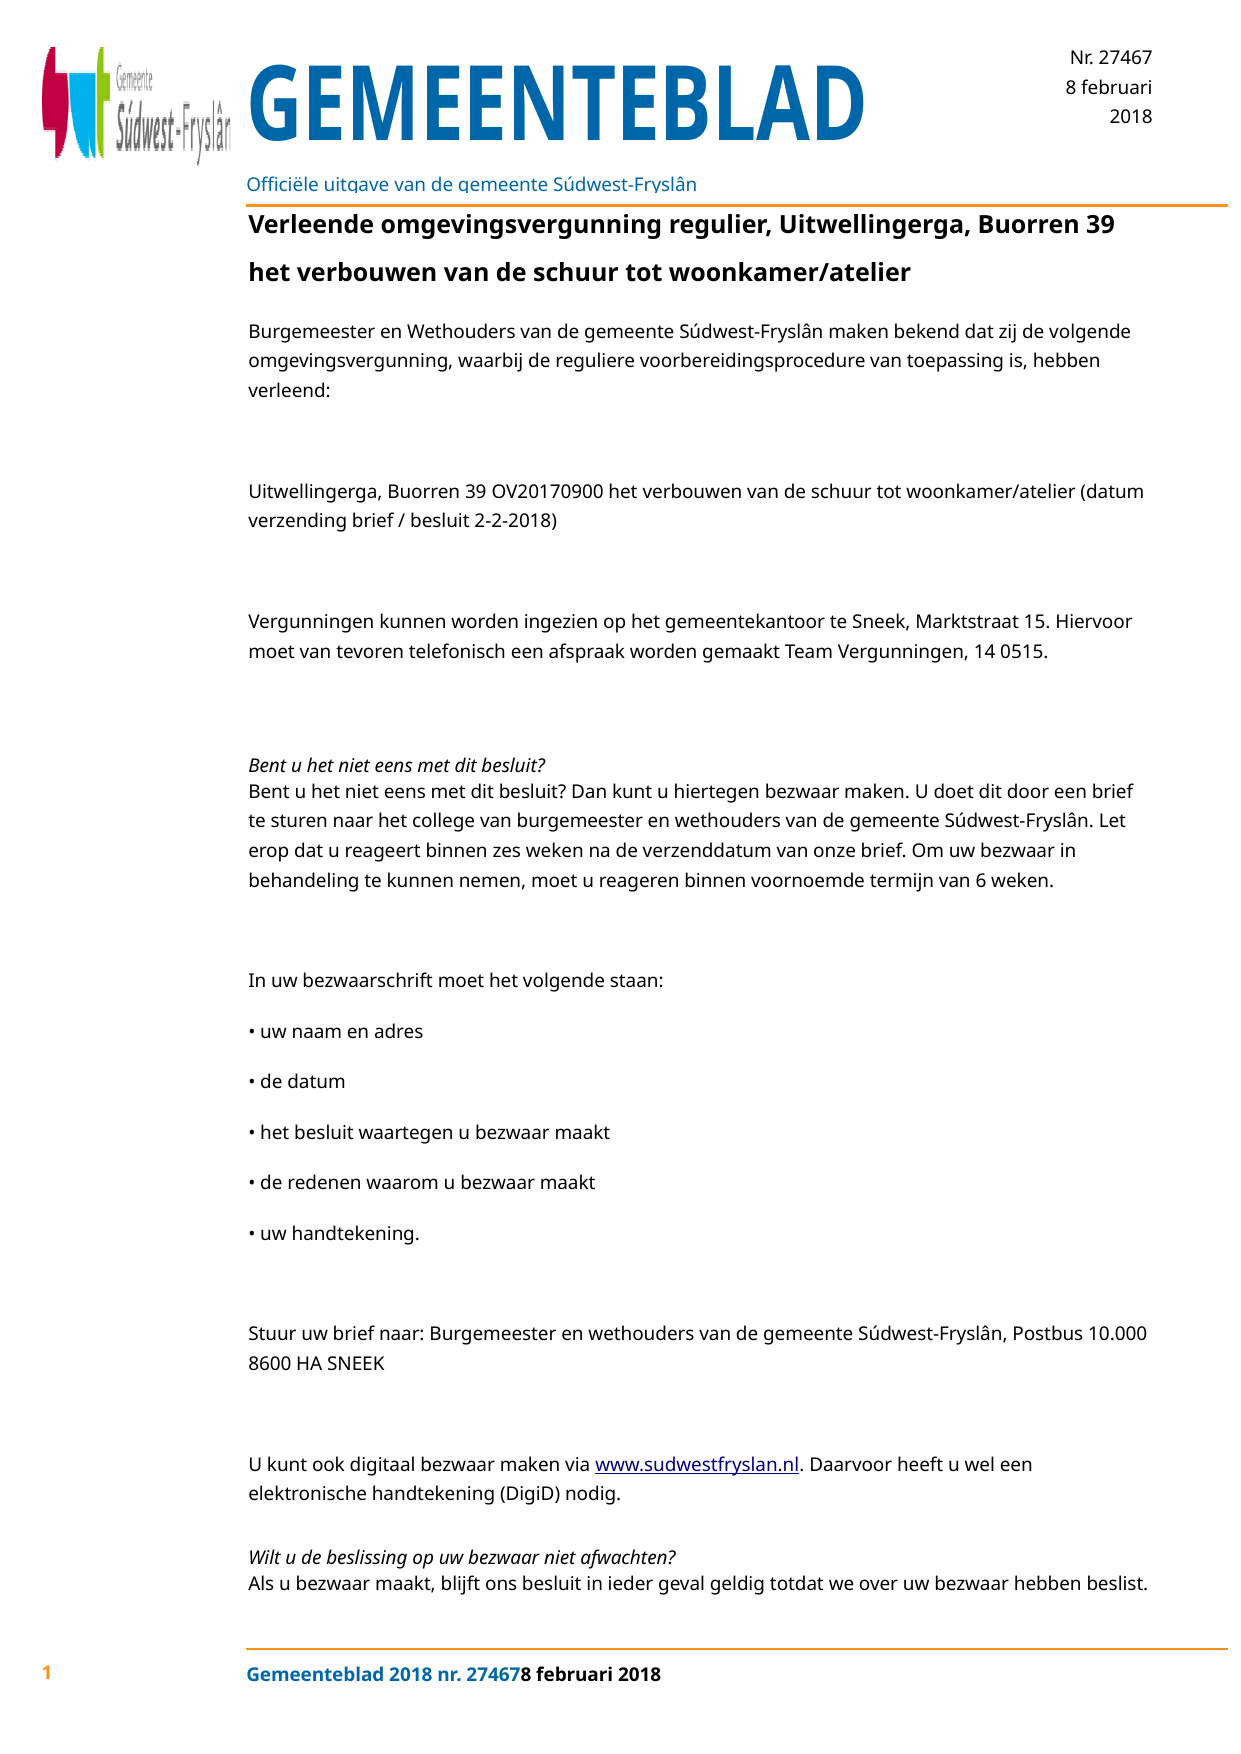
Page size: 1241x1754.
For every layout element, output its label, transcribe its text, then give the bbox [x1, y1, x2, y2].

text • het besluit waartegen u bezwaar maakt [248, 1119, 1152, 1144]
text Bent u het niet eens met dit besluit? Dan kunt u hiertegen bezwaar maken. U doet dit door een brief te sturen naar het college van burgemeester en wethouders van de gemeente Súdwest-Fryslân. Let erop dat u reageert binnen zes weken na de verzenddatum van onze brief. Om uw bezwaar in behandeling te kunnen nemen, moet u reageren binnen voornoemde termijn van 6 weken. [248, 778, 1152, 892]
picture [41, 47, 231, 172]
text • de redenen waarom u bezwaar maakt [248, 1169, 1152, 1195]
text Uitwellingerga, Buorren 39 OV20170900 het verbouwen van de schuur tot woonkamer/atelier (datum verzending brief / besluit 2-2-2018) [248, 478, 1152, 533]
text • uw naam en adres [248, 1018, 1152, 1044]
text Verleende omgevingsvergunning regulier, Uitwellingerga, Buorren 39 het verbouwen van de schuur tot woonkamer/atelier [248, 207, 1152, 288]
text • uw handtekening. [248, 1220, 1152, 1245]
text Als u bezwaar maakt, blijft ons besluit in ieder geval geldig totdat we over uw bezwaar hebben beslist. [248, 1570, 1152, 1596]
text Stuur uw brief naar: Burgemeester en wethouders van de gemeente Súdwest-Fryslân, Postbus 10.000 8600 HA SNEEK [248, 1321, 1152, 1376]
text Burgemeester en Wethouders van de gemeente Súdwest-Fryslân maken bekend dat zij de volgende omgevingsvergunning, waarbij de reguliere voorbereidingsprocedure van toepassing is, hebben verleend: [248, 318, 1152, 403]
text • de datum [248, 1068, 1152, 1094]
text In uw bezwaarschrift moet het volgende staan: [248, 968, 1152, 993]
text Wilt u de beslissing op uw bezwaar niet afwachten? [248, 1544, 1152, 1570]
text Vergunningen kunnen worden ingezien op het gemeentekantoor te Sneek, Marktstraat 15. Hiervoor moet van tevoren telefonisch een afspraak worden gemaakt Team Vergunningen, 14 0515. [248, 608, 1152, 664]
text U kunt ook digitaal bezwaar maken via www.sudwestfryslan.nl. Daarvoor heeft u wel een elektronische handtekening (DigiD) nodig. [248, 1451, 1152, 1506]
text Bent u het niet eens met dit besluit? [248, 752, 1152, 778]
